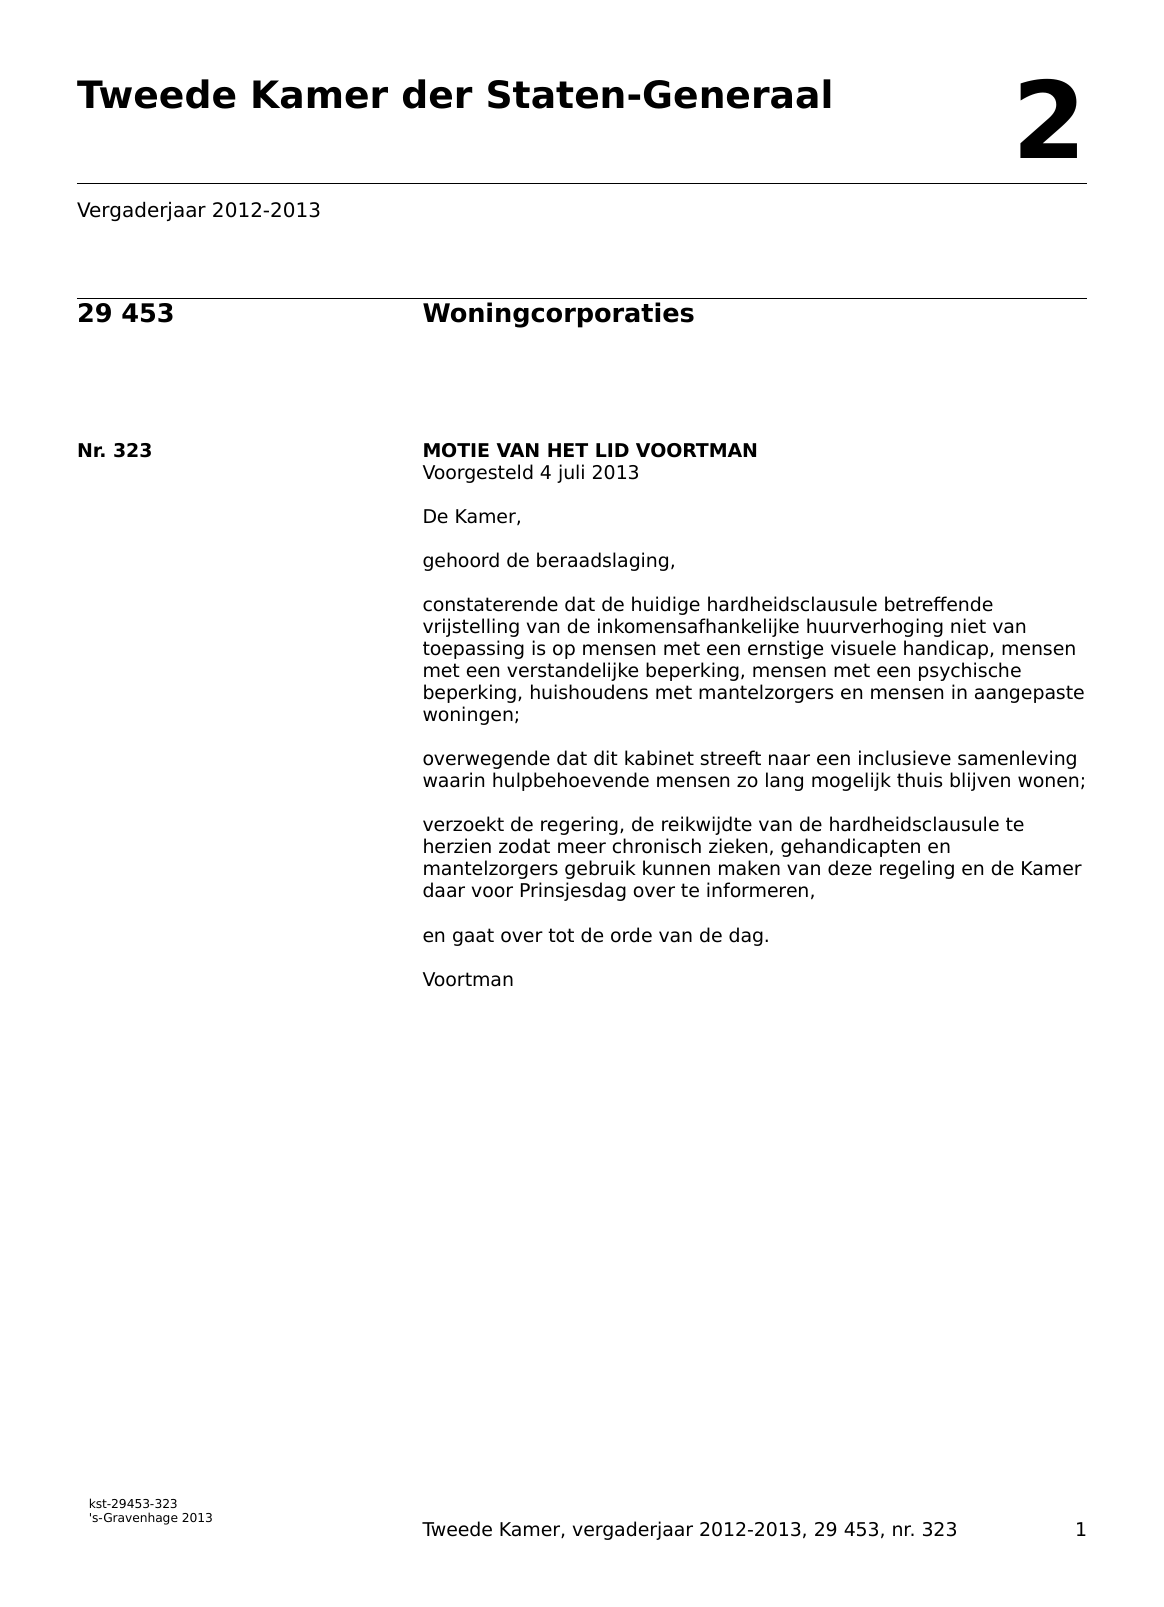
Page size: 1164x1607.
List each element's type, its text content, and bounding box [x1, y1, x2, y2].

text overwegende dat dit kabinet streeft naar een inclusieve samenleving waarin hulpbehoevende mensen zo lang mogelijk thuis blijven wonen; [422, 748, 1087, 792]
text gehoord de beraadslaging, [422, 550, 1087, 572]
text verzoekt de regering, de reikwijdte van de hardheidsclausule te herzien zodat meer chronisch zieken, gehandicapten en mantelzorgers gebruik kunnen maken van deze regeling en de Kamer daar voor Prinsjesdag over te informeren, [422, 814, 1087, 902]
text Voortman [422, 969, 1087, 991]
text Voorgesteld 4 juli 2013 [422, 462, 1087, 484]
subtitle 29 453 Woningcorporaties [77, 299, 1087, 329]
table_header 2 [886, 59, 1087, 183]
text en gaat over tot de orde van de dag. [422, 924, 1087, 946]
text kst-29453-323 [88, 1497, 323, 1511]
table_header Tweede Kamer der Staten-Generaal [77, 59, 886, 183]
subtitle Nr. 323 MOTIE VAN HET LID VOORTMAN [77, 440, 1087, 462]
text De Kamer, [422, 506, 1087, 528]
text constaterende dat de huidige hardheidsclausule betreffende vrijstelling van de inkomensafhankelijke huurverhoging niet van toepassing is op mensen met een ernstige visuele handicap, mensen met een verstandelijke beperking, mensen met een psychische beperking, huishoudens met mantelzorgers en mensen in aangepaste woningen; [422, 594, 1087, 726]
table_cell Vergaderjaar 2012-2013 [77, 184, 1087, 298]
text 's-Gravenhage 2013 [88, 1511, 323, 1525]
